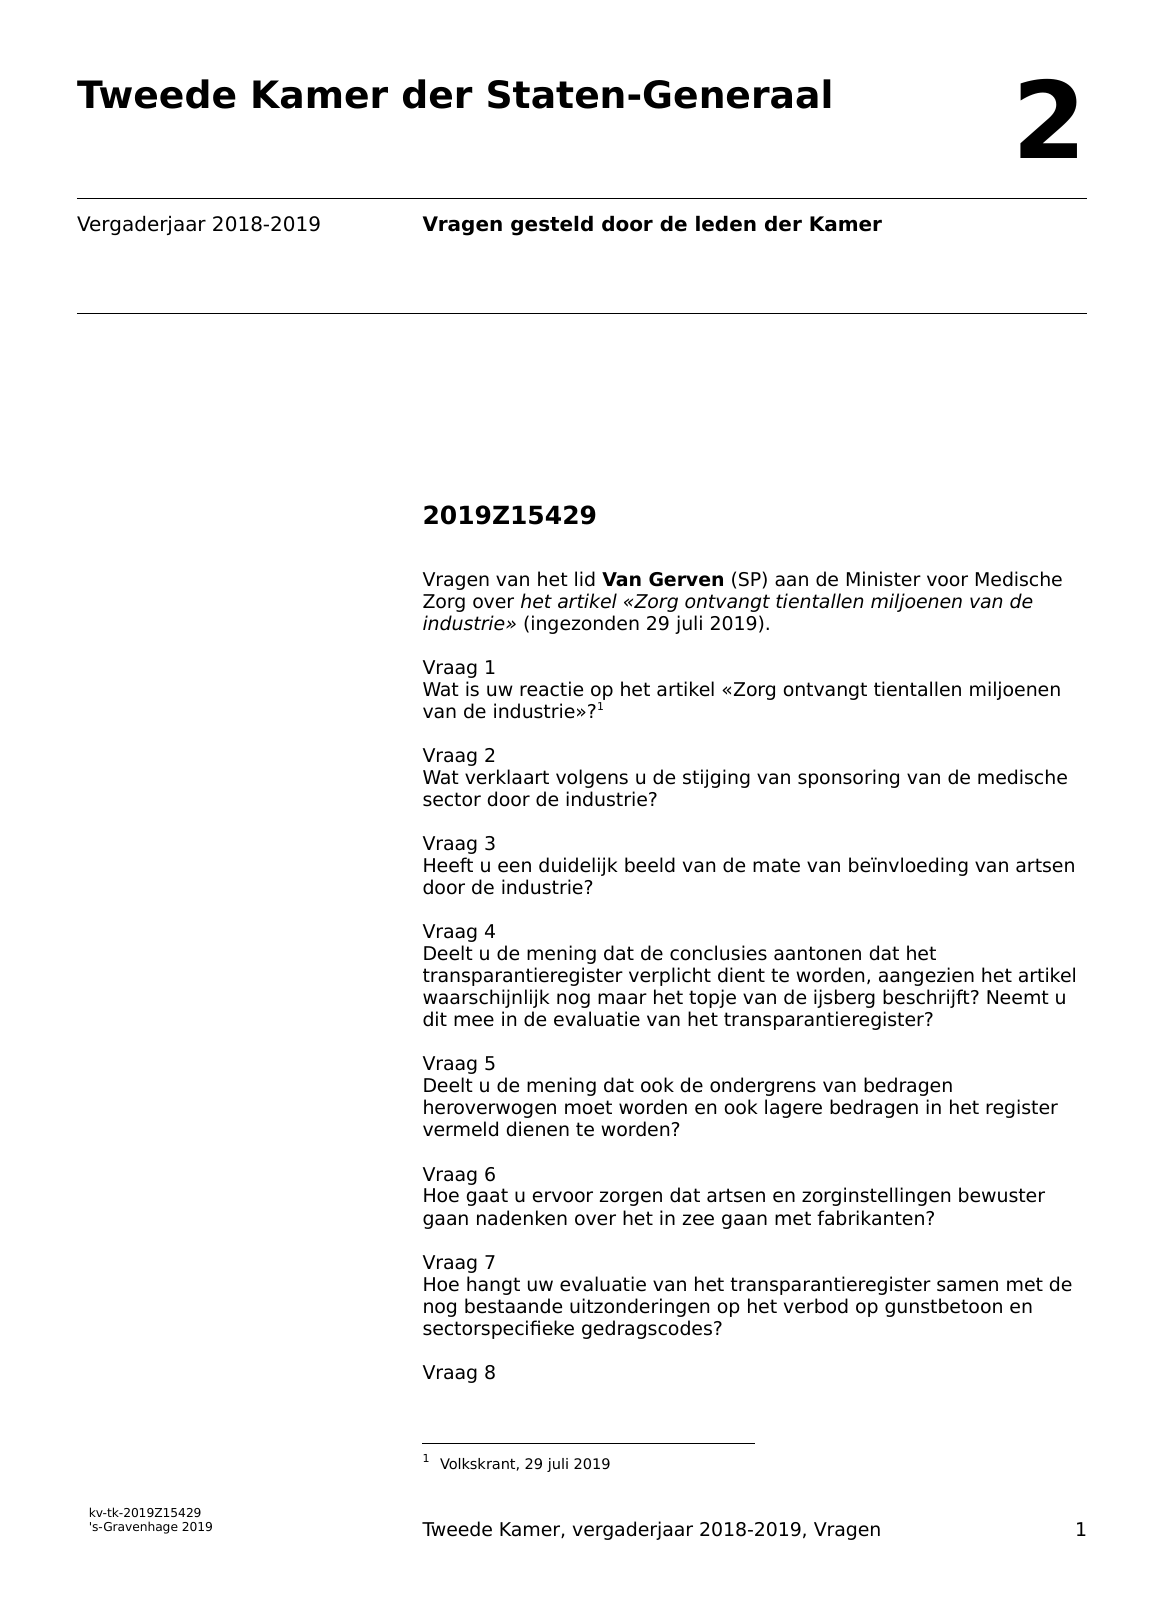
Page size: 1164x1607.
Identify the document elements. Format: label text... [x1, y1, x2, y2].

text kv-tk-2019Z15429 [88, 1506, 323, 1520]
text Vraag 4 [422, 921, 1087, 943]
text Vraag 8 [422, 1362, 1087, 1384]
text Hoe gaat u ervoor zorgen dat artsen en zorginstellingen bewuster gaan nadenken over het in zee gaan met fabrikanten? [422, 1185, 1087, 1229]
table_cell Vragen gesteld door de leden der Kamer [422, 199, 1087, 313]
text Vraag 7 [422, 1252, 1087, 1273]
table_header 2 [886, 59, 1087, 198]
text Deelt u de mening dat de conclusies aantonen dat het transparantieregister verplicht dient te worden, aangezien het artikel waarschijnlijk nog maar het topje van de ijsberg beschrijft? Neemt u dit mee in de evaluatie van het transparantieregister? [422, 943, 1087, 1031]
table_cell Vergaderjaar 2018-2019 [77, 199, 422, 313]
text Vraag 5 [422, 1053, 1087, 1075]
text Vraag 6 [422, 1163, 1087, 1185]
text Hoe hangt uw evaluatie van het transparantieregister samen met de nog bestaande uitzonderingen op het verbod op gunstbetoon en sectorspecifieke gedragscodes? [422, 1273, 1087, 1339]
text Vraag 2 [422, 745, 1087, 767]
text 2019Z15429 [422, 501, 1087, 531]
text Vraag 3 [422, 833, 1087, 855]
text Vragen van het lid Van Gerven (SP) aan de Minister voor Medische Zorg over het artikel «Zorg ontvangt tientallen miljoenen van de industrie» (ingezonden 29 juli 2019). [422, 569, 1087, 635]
text Wat is uw reactie op het artikel «Zorg ontvangt tientallen miljoenen van de industrie»? [422, 679, 1087, 723]
text Heeft u een duidelijk beeld van de mate van beïnvloeding van artsen door de industrie? [422, 855, 1087, 899]
table_header Tweede Kamer der Staten-Generaal [77, 59, 886, 198]
text 's-Gravenhage 2019 [88, 1520, 323, 1534]
text Deelt u de mening dat ook de ondergrens van bedragen heroverwogen moet worden en ook lagere bedragen in het register vermeld dienen te worden? [422, 1075, 1087, 1141]
text Volkskrant, 29 juli 2019 [422, 1452, 1087, 1474]
text Wat verklaart volgens u de stijging van sponsoring van de medische sector door de industrie? [422, 767, 1087, 811]
text Vraag 1 [422, 657, 1087, 679]
